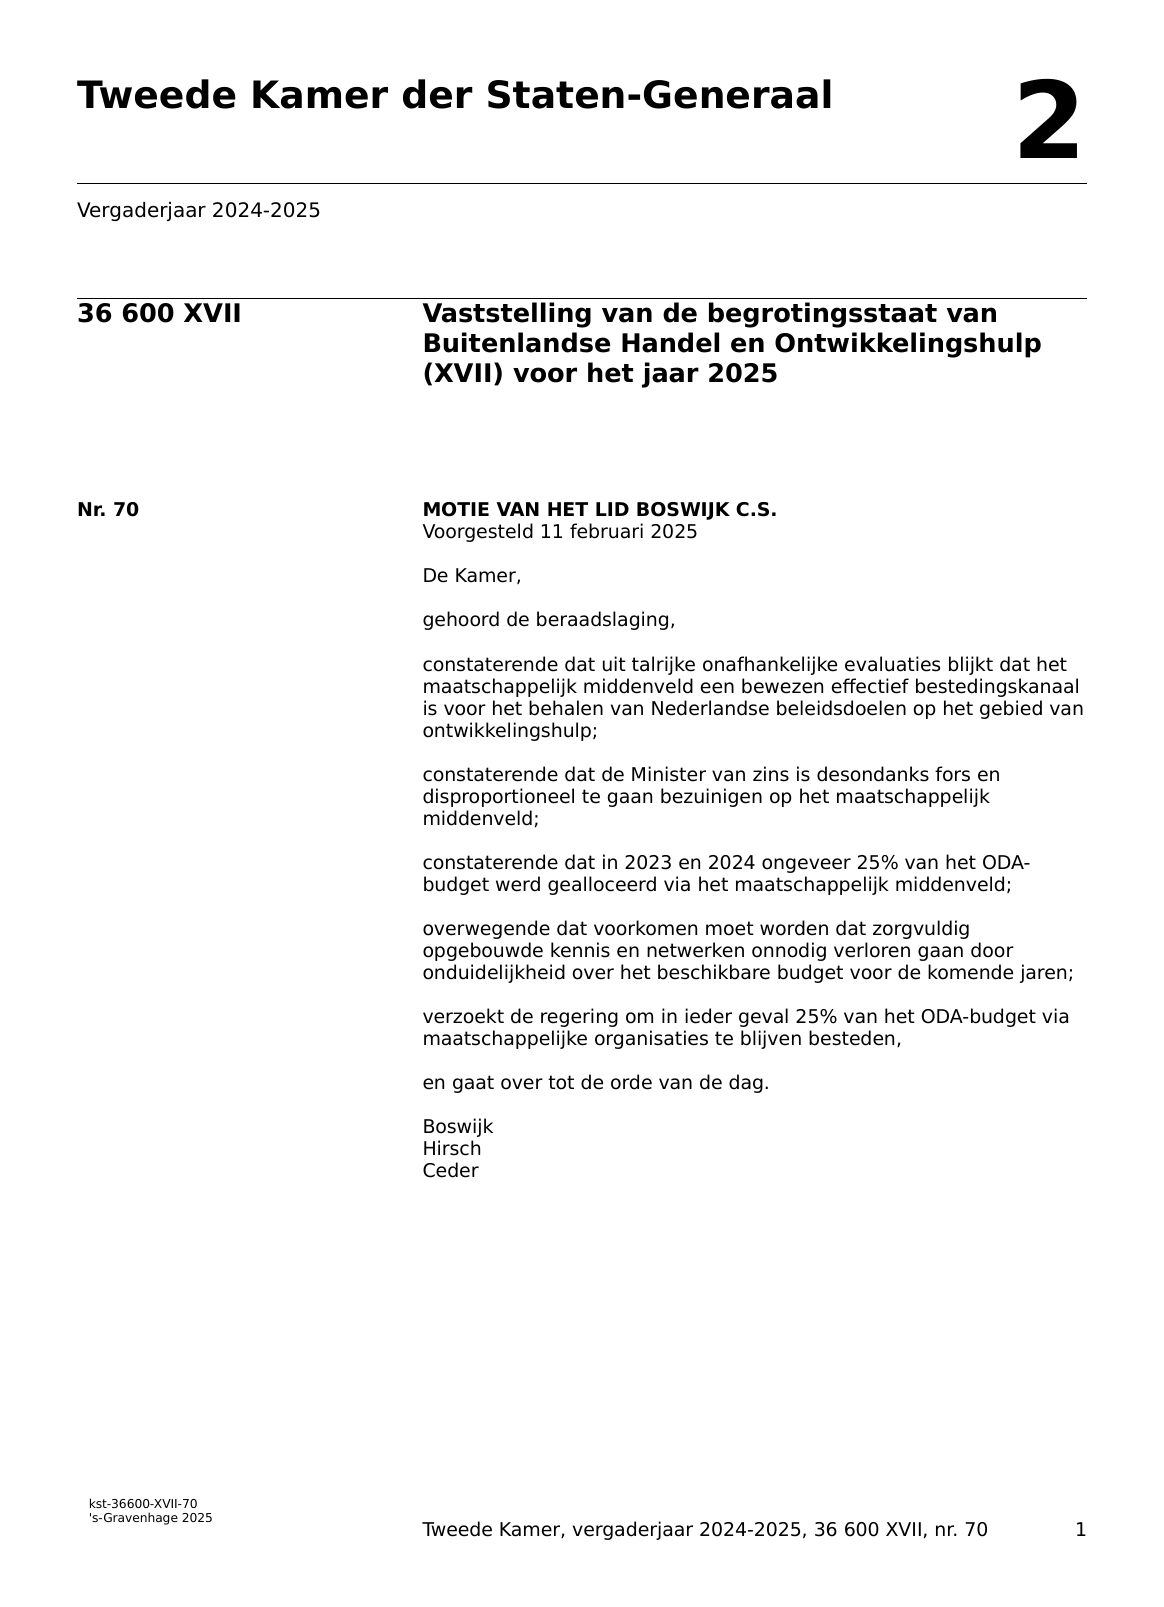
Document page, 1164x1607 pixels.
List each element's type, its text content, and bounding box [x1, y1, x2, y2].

text constaterende dat uit talrijke onafhankelijke evaluaties blijkt dat het maatschappelijk middenveld een bewezen effectief bestedingskanaal is voor het behalen van Nederlandse beleidsdoelen op het gebied van ontwikkelingshulp; [422, 653, 1087, 741]
table_header Tweede Kamer der Staten-Generaal [77, 59, 886, 183]
text constaterende dat in 2023 en 2024 ongeveer 25% van het ODA-budget werd gealloceerd via het maatschappelijk middenveld; [422, 852, 1087, 896]
text 's-Gravenhage 2025 [88, 1511, 323, 1525]
text Boswijk [422, 1116, 1087, 1138]
table_cell Vergaderjaar 2024-2025 [77, 184, 1087, 298]
text gehoord de beraadslaging, [422, 609, 1087, 631]
subtitle Nr. 70 MOTIE VAN HET LID BOSWIJK C.S. [77, 499, 1087, 521]
text De Kamer, [422, 565, 1087, 587]
text constaterende dat de Minister van zins is desondanks fors en disproportioneel te gaan bezuinigen op het maatschappelijk middenveld; [422, 764, 1087, 829]
text Ceder [422, 1160, 1087, 1182]
text overwegende dat voorkomen moet worden dat zorgvuldig opgebouwde kennis en netwerken onnodig verloren gaan door onduidelijkheid over het beschikbare budget voor de komende jaren; [422, 918, 1087, 984]
table_header 2 [886, 59, 1087, 183]
text verzoekt de regering om in ieder geval 25% van het ODA-budget via maatschappelijke organisaties te blijven besteden, [422, 1006, 1087, 1050]
text Voorgesteld 11 februari 2025 [422, 521, 1087, 543]
text kst-36600-XVII-70 [88, 1497, 323, 1511]
subtitle 36 600 XVII Vaststelling van de begrotingsstaat van Buitenlandse Handel en Ontwikkelingshulp (XVII) voor het jaar 2025 [77, 299, 1087, 388]
text en gaat over tot de orde van de dag. [422, 1072, 1087, 1094]
text Hirsch [422, 1138, 1087, 1160]
